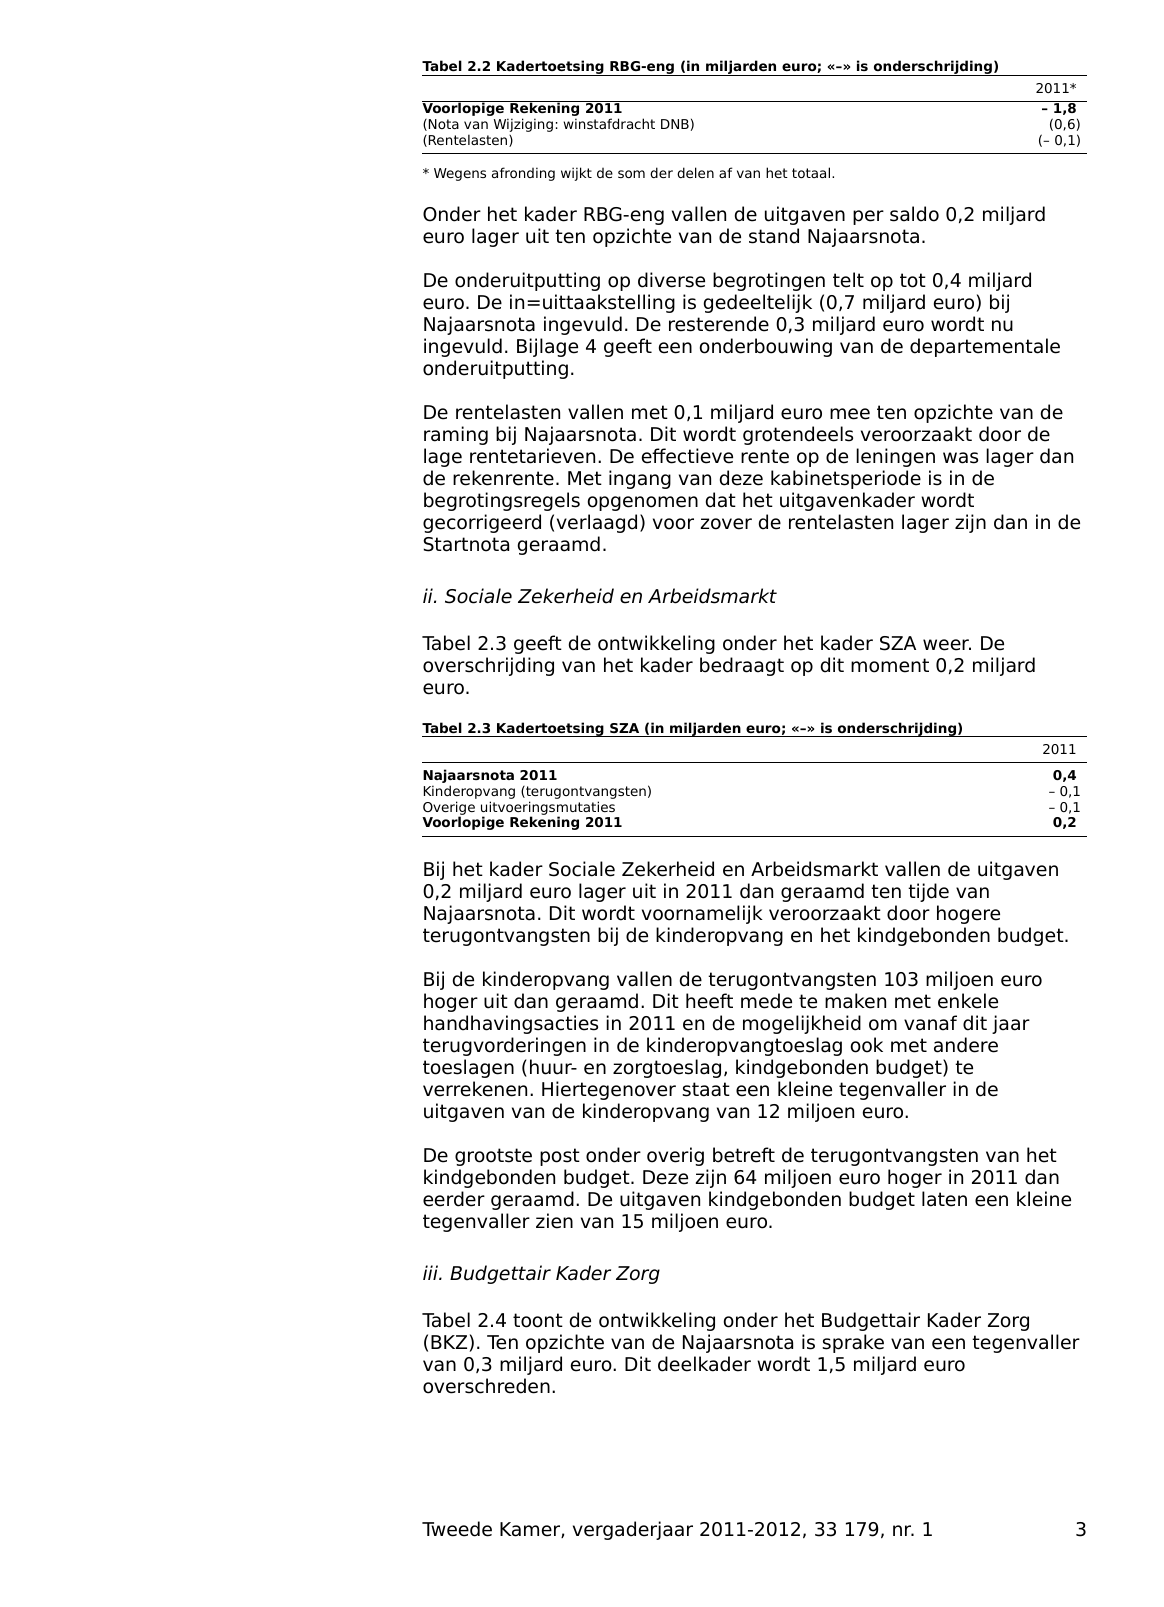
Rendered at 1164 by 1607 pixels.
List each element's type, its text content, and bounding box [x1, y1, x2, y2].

table_cell (– 0,1) [1013, 133, 1087, 153]
table_header Tabel 2.2 Kadertoetsing RBG-eng (in miljarden euro; «–» is onderschrijding) [422, 59, 1087, 75]
text Tabel 2.4 toont de ontwikkeling onder het Budgettair Kader Zorg (BKZ). Ten opzichte van de Najaarsnota is sprake van een tegenvaller van 0,3 miljard euro. Dit deelkader wordt 1,5 miljard euro overschreden. [422, 1310, 1087, 1398]
table_cell [422, 76, 1013, 101]
table_cell 0,2 [1013, 815, 1087, 836]
table_cell (0,6) [1013, 117, 1087, 132]
table_cell (Rentelasten) [422, 133, 1013, 153]
table_cell (Nota van Wijziging: winstafdracht DNB) [422, 117, 1013, 132]
text Tabel 2.3 geeft de ontwikkeling onder het kader SZA weer. De overschrijding van het kader bedraagt op dit moment 0,2 miljard euro. [422, 633, 1087, 698]
table_cell 2011 [1013, 737, 1087, 762]
table_cell 0,4 [1013, 763, 1087, 784]
text Bij het kader Sociale Zekerheid en Arbeidsmarkt vallen de uitgaven 0,2 miljard euro lager uit in 2011 dan geraamd ten tijde van Najaarsnota. Dit wordt voornamelijk veroorzaakt door hogere terugontvangsten bij de kinderopvang en het kindgebonden budget. [422, 859, 1087, 947]
table_cell * Wegens afronding wijkt de som der delen af van het totaal. [422, 154, 1087, 181]
table_cell Voorlopige Rekening 2011 [422, 815, 1013, 836]
text Bij de kinderopvang vallen de terugontvangsten 103 miljoen euro hoger uit dan geraamd. Dit heeft mede te maken met enkele handhavingsacties in 2011 en de mogelijkheid om vanaf dit jaar terugvorderingen in de kinderopvangtoeslag ook met andere toeslagen (huur- en zorgtoeslag, kindgebonden budget) te verrekenen. Hiertegenover staat een kleine tegenvaller in de uitgaven van de kinderopvang van 12 miljoen euro. [422, 969, 1087, 1123]
text Onder het kader RBG-eng vallen de uitgaven per saldo 0,2 miljard euro lager uit ten opzichte van de stand Najaarsnota. [422, 203, 1087, 247]
text De grootste post onder overig betreft de terugontvangsten van het kindgebonden budget. Deze zijn 64 miljoen euro hoger in 2011 dan eerder geraamd. De uitgaven kindgebonden budget laten een kleine tegenvaller zien van 15 miljoen euro. [422, 1145, 1087, 1233]
text De onderuitputting op diverse begrotingen telt op tot 0,4 miljard euro. De in=uittaakstelling is gedeeltelijk (0,7 miljard euro) bij Najaarsnota ingevuld. De resterende 0,3 miljard euro wordt nu ingevuld. Bijlage 4 geeft een onderbouwing van de departementale onderuitputting. [422, 270, 1087, 379]
table_cell – 1,8 [1013, 102, 1087, 117]
table_cell – 0,1 [1013, 800, 1087, 815]
table_cell – 0,1 [1013, 784, 1087, 799]
subtitle ii. Sociale Zekerheid en Arbeidsmarkt [422, 586, 1087, 608]
table_cell 2011* [1013, 76, 1087, 101]
table_header Tabel 2.3 Kadertoetsing SZA (in miljarden euro; «–» is onderschrijding) [422, 720, 1087, 736]
table_cell [422, 737, 1013, 762]
table_cell Najaarsnota 2011 [422, 763, 1013, 784]
table_cell Kinderopvang (terugontvangsten) [422, 784, 1013, 799]
table_cell Overige uitvoeringsmutaties [422, 800, 1013, 815]
text De rentelasten vallen met 0,1 miljard euro mee ten opzichte van de raming bij Najaarsnota. Dit wordt grotendeels veroorzaakt door de lage rentetarieven. De effectieve rente op de leningen was lager dan de rekenrente. Met ingang van deze kabinetsperiode is in de begrotingsregels opgenomen dat het uitgavenkader wordt gecorrigeerd (verlaagd) voor zover de rentelasten lager zijn dan in de Startnota geraamd. [422, 402, 1087, 556]
table_cell Voorlopige Rekening 2011 [422, 102, 1013, 117]
subtitle iii. Budgettair Kader Zorg [422, 1263, 1087, 1285]
